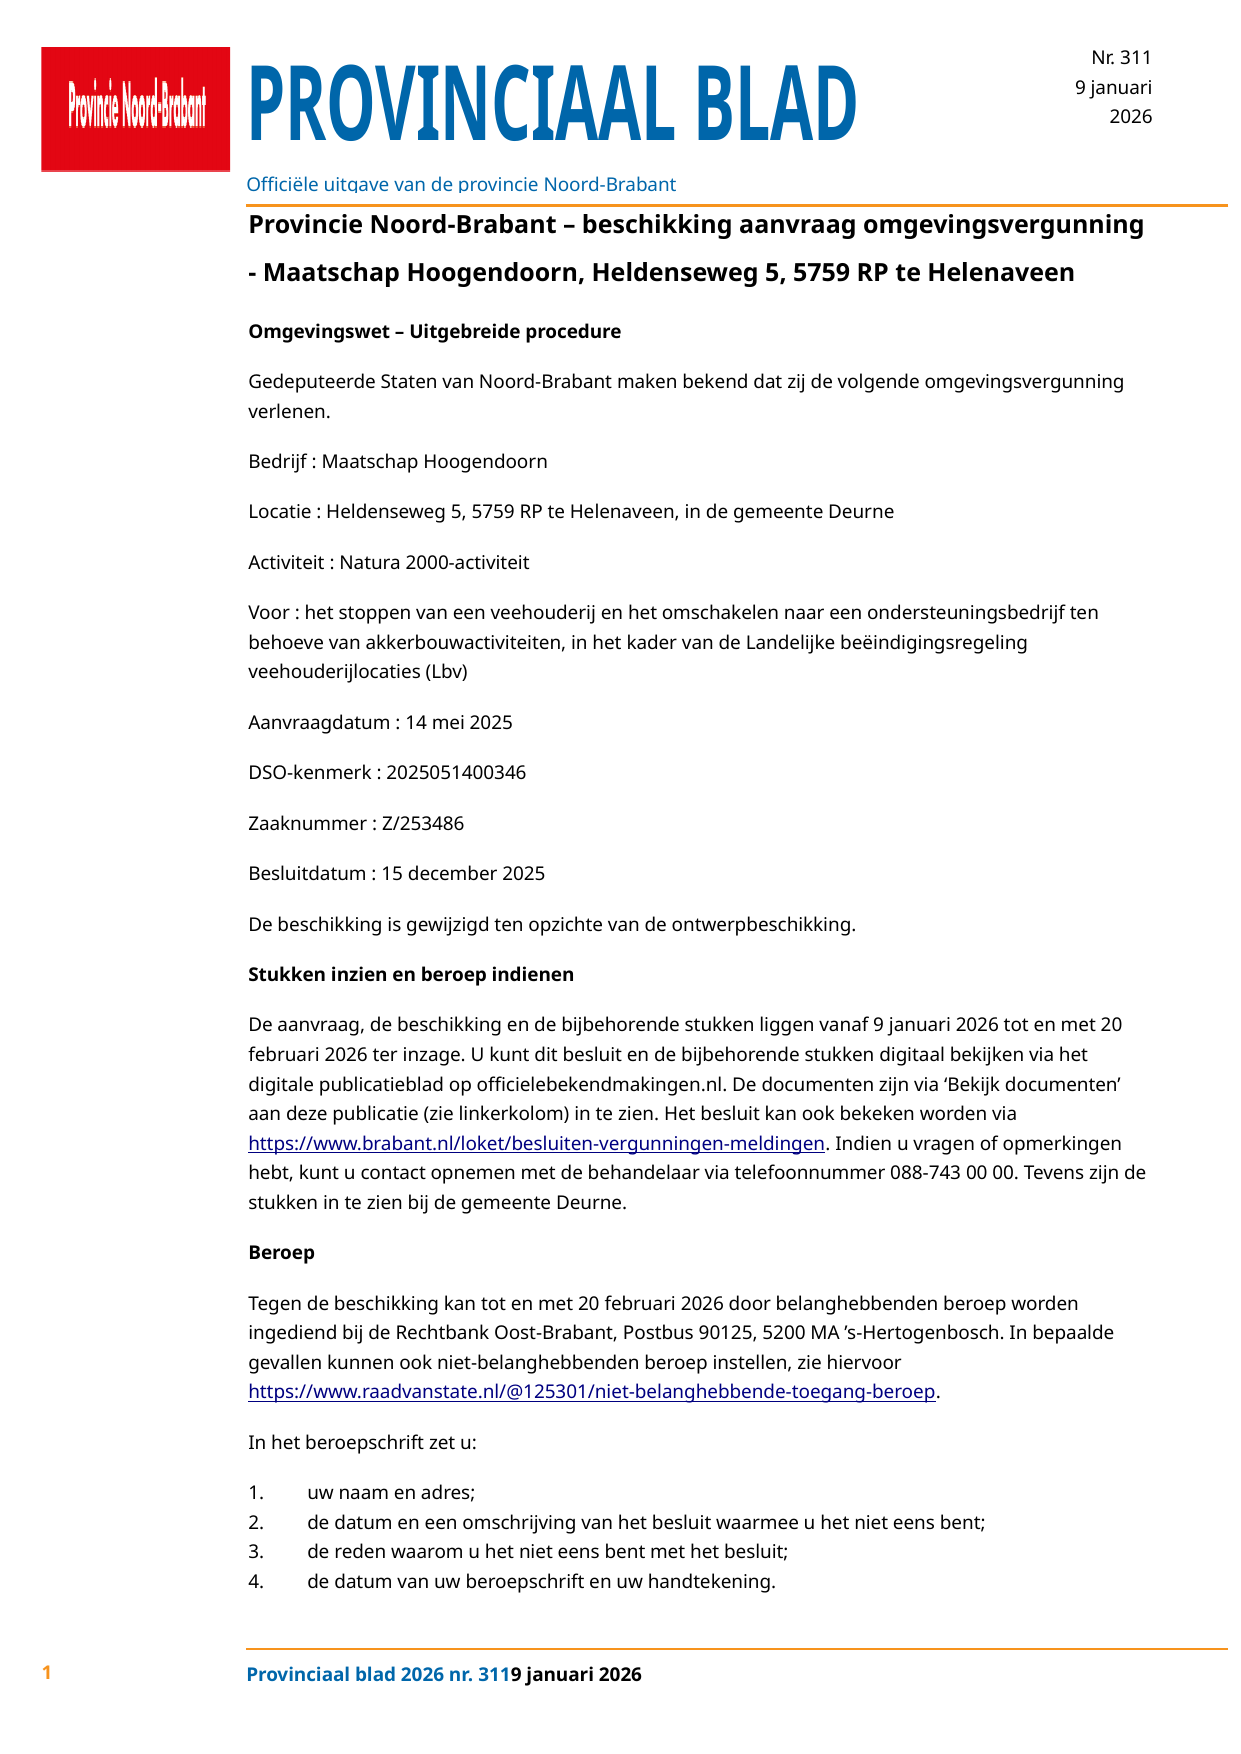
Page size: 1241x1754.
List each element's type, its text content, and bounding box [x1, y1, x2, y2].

text Activiteit : Natura 2000-activiteit [248, 549, 1152, 575]
text De beschikking is gewijzigd ten opzichte van de ontwerpbeschikking. [248, 911, 1152, 937]
text Tegen de beschikking kan tot en met 20 februari 2026 door belanghebbenden beroep worden ingediend bij de Rechtbank Oost-Brabant, Postbus 90125, 5200 MA ’s-Hertogenbosch. In bepaalde gevallen kunnen ook niet-belanghebbenden beroep instellen, zie hiervoor https://www.raadvanstate.nl/@125301/niet-belanghebbende-toegang-beroep. [248, 1290, 1152, 1404]
text Omgevingswet – Uitgebreide procedure [248, 318, 1152, 344]
text Voor : het stoppen van een veehouderij en het omschakelen naar een ondersteuningsbedrijf ten behoeve van akkerbouwactiviteiten, in het kader van de Landelijke beëindigingsregeling veehouderijlocaties (Lbv) [248, 599, 1152, 684]
list uw naam en adres; [248, 1479, 1152, 1505]
text Stukken inzien en beroep indienen [248, 961, 1152, 987]
text Aanvraagdatum : 14 mei 2025 [248, 709, 1152, 735]
list de reden waarom u het niet eens bent met het besluit; [248, 1539, 1152, 1564]
text De aanvraag, de beschikking en de bijbehorende stukken liggen vanaf 9 januari 2026 tot en met 20 februari 2026 ter inzage. U kunt dit besluit en de bijbehorende stukken digitaal bekijken via het digitale publicatieblad op officielebekendmakingen.nl. De documenten zijn via ‘Bekijk documenten’ aan deze publicatie (zie linkerkolom) in te zien. Het besluit kan ook bekeken worden via https://www.brabant.nl/loket/besluiten-vergunningen-meldingen. Indien u vragen of opmerkingen hebt, kunt u contact opnemen met de behandelaar via telefoonnummer 088-743 00 00. Tevens zijn de stukken in te zien bij de gemeente Deurne. [248, 1012, 1152, 1215]
text Locatie : Heldenseweg 5, 5759 RP te Helenaveen, in de gemeente Deurne [248, 499, 1152, 524]
text Gedeputeerde Staten van Noord-Brabant maken bekend dat zij de volgende omgevingsvergunning verlenen. [248, 368, 1152, 424]
text DSO-kenmerk : 2025051400346 [248, 759, 1152, 785]
picture [41, 47, 231, 172]
text In het beroepschrift zet u: [248, 1429, 1152, 1455]
text Besluitdatum : 15 december 2025 [248, 860, 1152, 886]
text Bedrijf : Maatschap Hoogendoorn [248, 448, 1152, 474]
list de datum van uw beroepschrift en uw handtekening. [248, 1568, 1152, 1594]
list de datum en een omschrijving van het besluit waarmee u het niet eens bent; [248, 1509, 1152, 1535]
text Provincie Noord-Brabant – beschikking aanvraag omgevingsvergunning - Maatschap Hoogendoorn, Heldenseweg 5, 5759 RP te Helenaveen [248, 207, 1152, 288]
text Beroep [248, 1239, 1152, 1265]
text Zaaknummer : Z/253486 [248, 810, 1152, 836]
